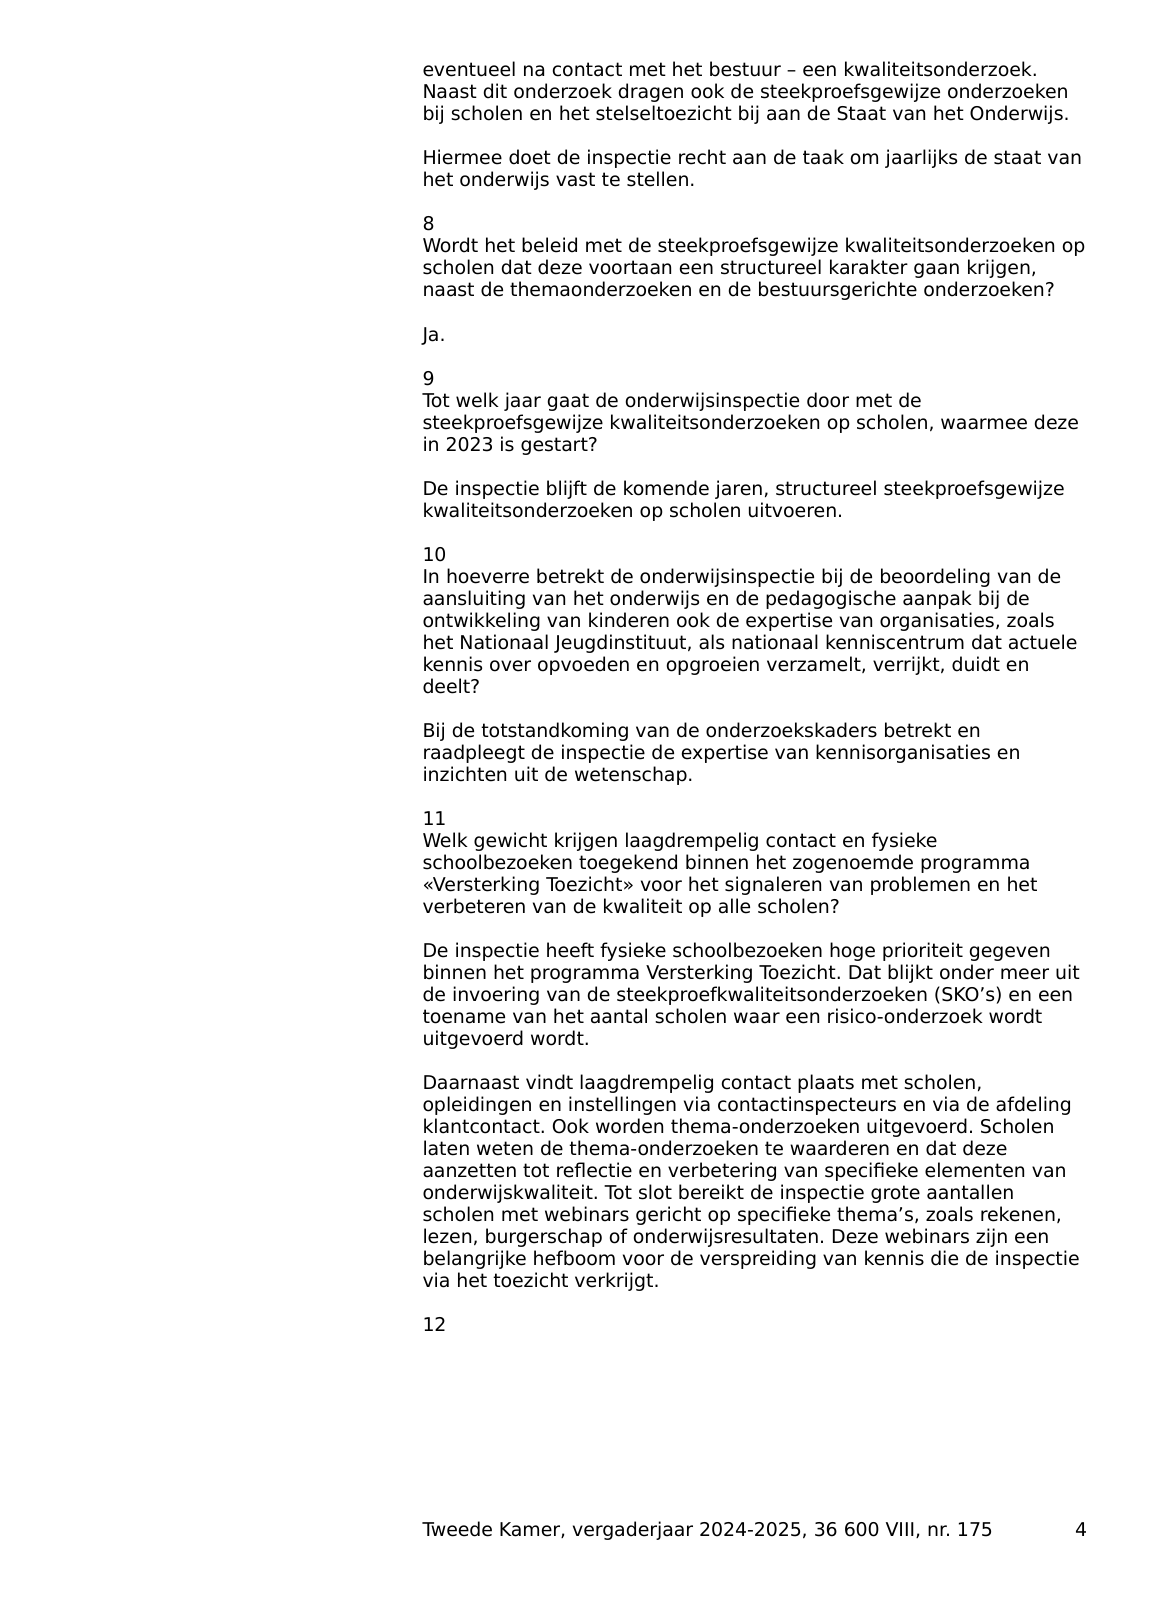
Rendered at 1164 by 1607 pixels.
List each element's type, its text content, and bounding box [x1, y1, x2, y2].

text Bij de totstandkoming van de onderzoekskaders betrekt en raadpleegt de inspectie de expertise van kennisorganisaties en inzichten uit de wetenschap. [422, 720, 1087, 786]
text 9 [422, 368, 1087, 389]
text Hiermee doet de inspectie recht aan de taak om jaarlijks de staat van het onderwijs vast te stellen. [422, 147, 1087, 191]
text Daarnaast vindt laagdrempelig contact plaats met scholen, opleidingen en instellingen via contactinspecteurs en via de afdeling klantcontact. Ook worden thema-onderzoeken uitgevoerd. Scholen laten weten de thema-onderzoeken te waarderen en dat deze aanzetten tot reflectie en verbetering van specifieke elementen van onderwijskwaliteit. Tot slot bereikt de inspectie grote aantallen scholen met webinars gericht op specifieke thema’s, zoals rekenen, lezen, burgerschap of onderwijsresultaten. Deze webinars zijn een belangrijke hefboom voor de verspreiding van kennis die de inspectie via het toezicht verkrijgt. [422, 1072, 1087, 1292]
text 12 [422, 1314, 1087, 1336]
text 10 [422, 544, 1087, 566]
text De inspectie heeft fysieke schoolbezoeken hoge prioriteit gegeven binnen het programma Versterking Toezicht. Dat blijkt onder meer uit de invoering van de steekproefkwaliteitsonderzoeken (SKO’s) en een toename van het aantal scholen waar een risico-onderzoek wordt uitgevoerd wordt. [422, 940, 1087, 1050]
text Tot welk jaar gaat de onderwijsinspectie door met de steekproefsgewijze kwaliteitsonderzoeken op scholen, waarmee deze in 2023 is gestart? [422, 389, 1087, 456]
text 8 [422, 213, 1087, 235]
text Wordt het beleid met de steekproefsgewijze kwaliteitsonderzoeken op scholen dat deze voortaan een structureel karakter gaan krijgen, naast de themaonderzoeken en de bestuursgerichte onderzoeken? [422, 235, 1087, 301]
text eventueel na contact met het bestuur – een kwaliteitsonderzoek. Naast dit onderzoek dragen ook de steekproefsgewijze onderzoeken bij scholen en het stelseltoezicht bij aan de Staat van het Onderwijs. [422, 59, 1087, 125]
text Ja. [422, 323, 1087, 345]
text De inspectie blijft de komende jaren, structureel steekproefsgewijze kwaliteitsonderzoeken op scholen uitvoeren. [422, 478, 1087, 522]
text 11 [422, 808, 1087, 830]
text Welk gewicht krijgen laagdrempelig contact en fysieke schoolbezoeken toegekend binnen het zogenoemde programma «Versterking Toezicht» voor het signaleren van problemen en het verbeteren van de kwaliteit op alle scholen? [422, 830, 1087, 918]
text In hoeverre betrekt de onderwijsinspectie bij de beoordeling van de aansluiting van het onderwijs en de pedagogische aanpak bij de ontwikkeling van kinderen ook de expertise van organisaties, zoals het Nationaal Jeugdinstituut, als nationaal kenniscentrum dat actuele kennis over opvoeden en opgroeien verzamelt, verrijkt, duidt en deelt? [422, 566, 1087, 698]
